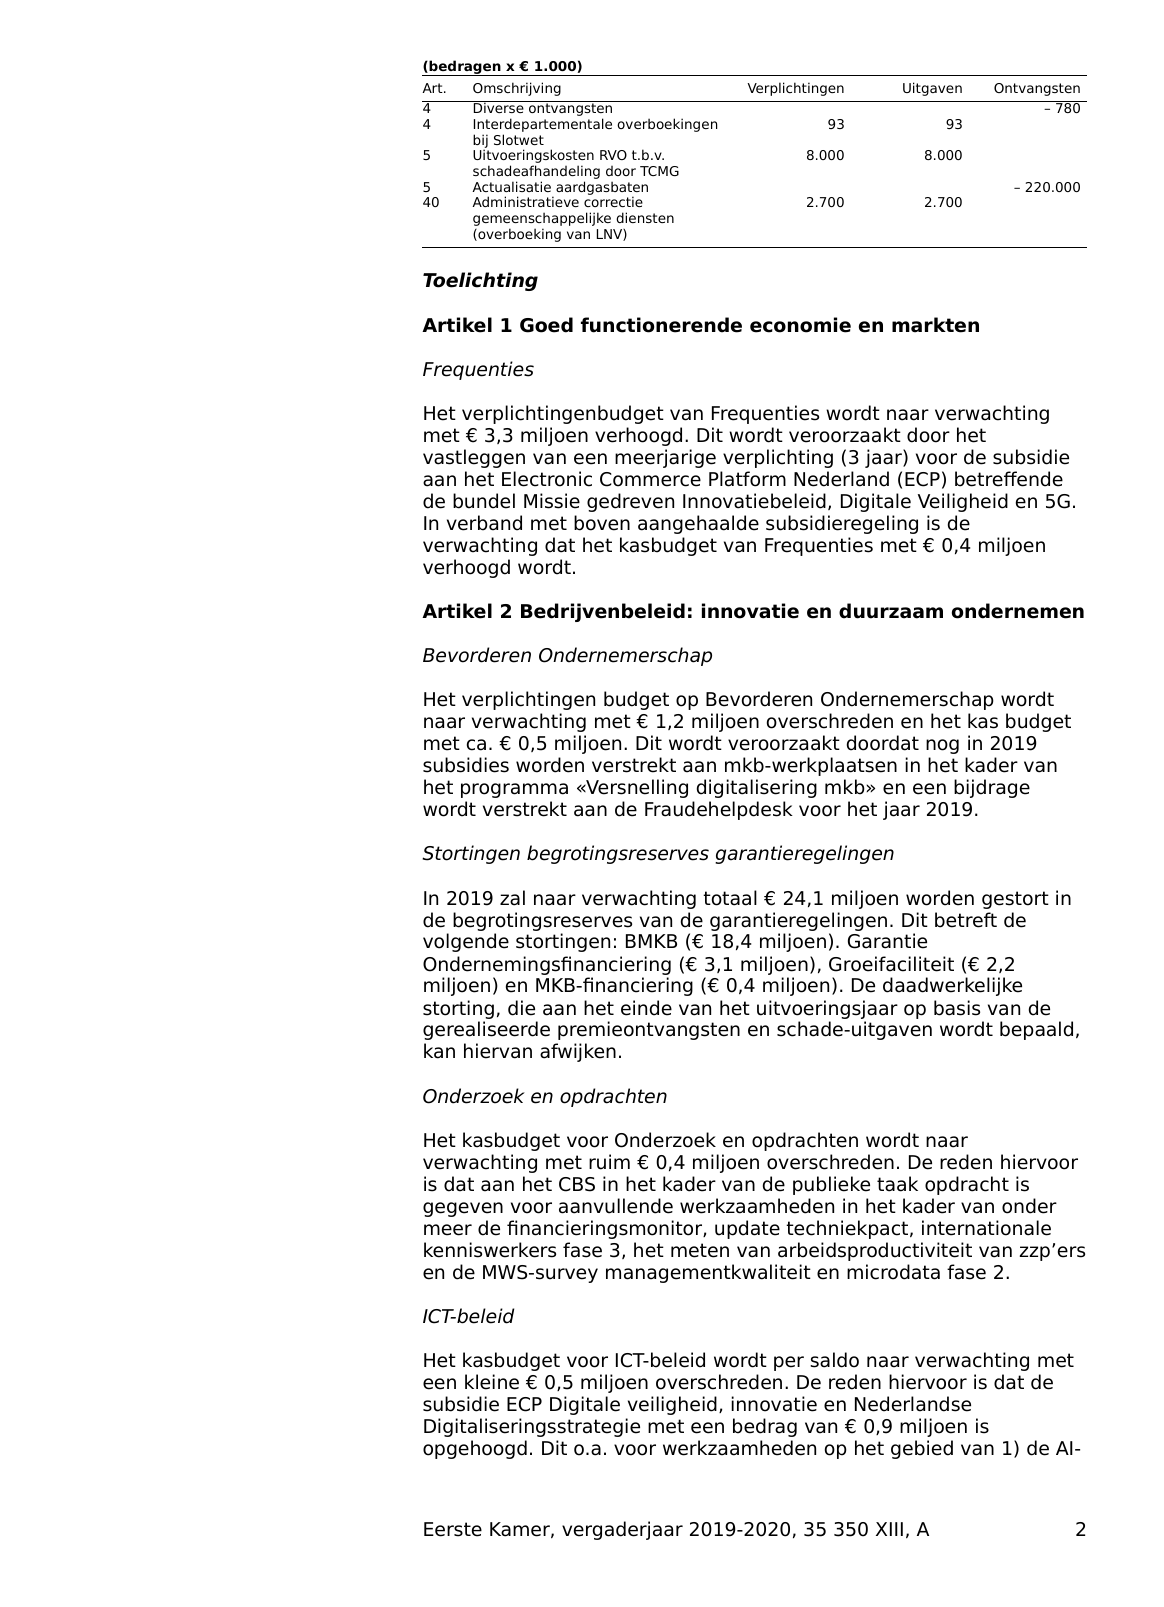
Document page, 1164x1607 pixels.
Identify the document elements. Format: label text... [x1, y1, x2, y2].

table_cell – 780 [969, 102, 1087, 117]
text Het verplichtingenbudget van Frequenties wordt naar verwachting met € 3,3 miljoen verhoogd. Dit wordt veroorzaakt door het vastleggen van een meerjarige verplichting (3 jaar) voor de subsidie aan het Electronic Commerce Platform Nederland (ECP) betreffende de bundel Missie gedreven Innovatiebeleid, Digitale Veiligheid en 5G. In verband met boven aangehaalde subsidieregeling is de verwachting dat het kasbudget van Frequenties met € 0,4 miljoen verhoogd wordt. [422, 403, 1087, 579]
subtitle Toelichting [422, 270, 1087, 292]
table_cell [732, 102, 850, 117]
table_cell Verplichtingen [732, 76, 850, 101]
table_header (bedragen x € 1.000) [422, 59, 1087, 75]
table_cell 2.700 [850, 195, 968, 247]
table_cell Diverse ontvangsten [467, 102, 732, 117]
table_cell 2.700 [732, 195, 850, 247]
table_cell Actualisatie aardgasbaten [467, 180, 732, 195]
table_cell 8.000 [732, 148, 850, 179]
table_cell 40 [422, 195, 467, 247]
table_cell 5 [422, 148, 467, 179]
table_cell [850, 180, 968, 195]
subtitle Artikel 1 Goed functionerende economie en markten [422, 314, 1087, 337]
table_cell [732, 180, 850, 195]
table_cell 4 [422, 102, 467, 117]
table_cell Ontvangsten [969, 76, 1087, 101]
table_cell – 220.000 [969, 180, 1087, 195]
subtitle Bevorderen Ondernemerschap [422, 645, 1087, 667]
table_cell [969, 117, 1087, 148]
table_cell Uitvoeringskosten RVO t.b.v. schadeafhandeling door TCMG [467, 148, 732, 179]
table_cell Interdepartementale overboekingen bij Slotwet [467, 117, 732, 148]
table_cell Art. [422, 76, 467, 101]
text Het kasbudget voor Onderzoek en opdrachten wordt naar verwachting met ruim € 0,4 miljoen overschreden. De reden hiervoor is dat aan het CBS in het kader van de publieke taak opdracht is gegeven voor aanvullende werkzaamheden in het kader van onder meer de financieringsmonitor, update techniekpact, internationale kenniswerkers fase 3, het meten van arbeidsproductiviteit van zzp’ers en de MWS-survey managementkwaliteit en microdata fase 2. [422, 1130, 1087, 1283]
subtitle Onderzoek en opdrachten [422, 1086, 1087, 1107]
subtitle Stortingen begrotingsreserves garantieregelingen [422, 843, 1087, 865]
subtitle Artikel 2 Bedrijvenbeleid: innovatie en duurzaam ondernemen [422, 601, 1087, 623]
table_cell [969, 195, 1087, 247]
table_cell [969, 148, 1087, 179]
table_cell [850, 102, 968, 117]
table_cell Uitgaven [850, 76, 968, 101]
table_cell 93 [850, 117, 968, 148]
table_cell Administratieve correctie gemeenschappelijke diensten (overboeking van LNV) [467, 195, 732, 247]
text In 2019 zal naar verwachting totaal € 24,1 miljoen worden gestort in de begrotingsreserves van de garantieregelingen. Dit betreft de volgende stortingen: BMKB (€ 18,4 miljoen). Garantie Ondernemingsfinanciering (€ 3,1 miljoen), Groeifaciliteit (€ 2,2 miljoen) en MKB-financiering (€ 0,4 miljoen). De daadwerkelijke storting, die aan het einde van het uitvoeringsjaar op basis van de gerealiseerde premieontvangsten en schade-uitgaven wordt bepaald, kan hiervan afwijken. [422, 887, 1087, 1063]
table_cell 5 [422, 180, 467, 195]
subtitle Frequenties [422, 359, 1087, 381]
text Het verplichtingen budget op Bevorderen Ondernemerschap wordt naar verwachting met € 1,2 miljoen overschreden en het kas budget met ca. € 0,5 miljoen. Dit wordt veroorzaakt doordat nog in 2019 subsidies worden verstrekt aan mkb-werkplaatsen in het kader van het programma «Versnelling digitalisering mkb» en een bijdrage wordt verstrekt aan de Fraudehelpdesk voor het jaar 2019. [422, 689, 1087, 821]
subtitle ICT-beleid [422, 1306, 1087, 1328]
text Het kasbudget voor ICT-beleid wordt per saldo naar verwachting met een kleine € 0,5 miljoen overschreden. De reden hiervoor is dat de subsidie ECP Digitale veiligheid, innovatie en Nederlandse Digitaliseringsstrategie met een bedrag van € 0,9 miljoen is opgehoogd. Dit o.a. voor werkzaamheden op het gebied van 1) de AI- [422, 1350, 1087, 1460]
table_cell 93 [732, 117, 850, 148]
table_cell Omschrijving [467, 76, 732, 101]
table_cell 8.000 [850, 148, 968, 179]
table_cell 4 [422, 117, 467, 148]
